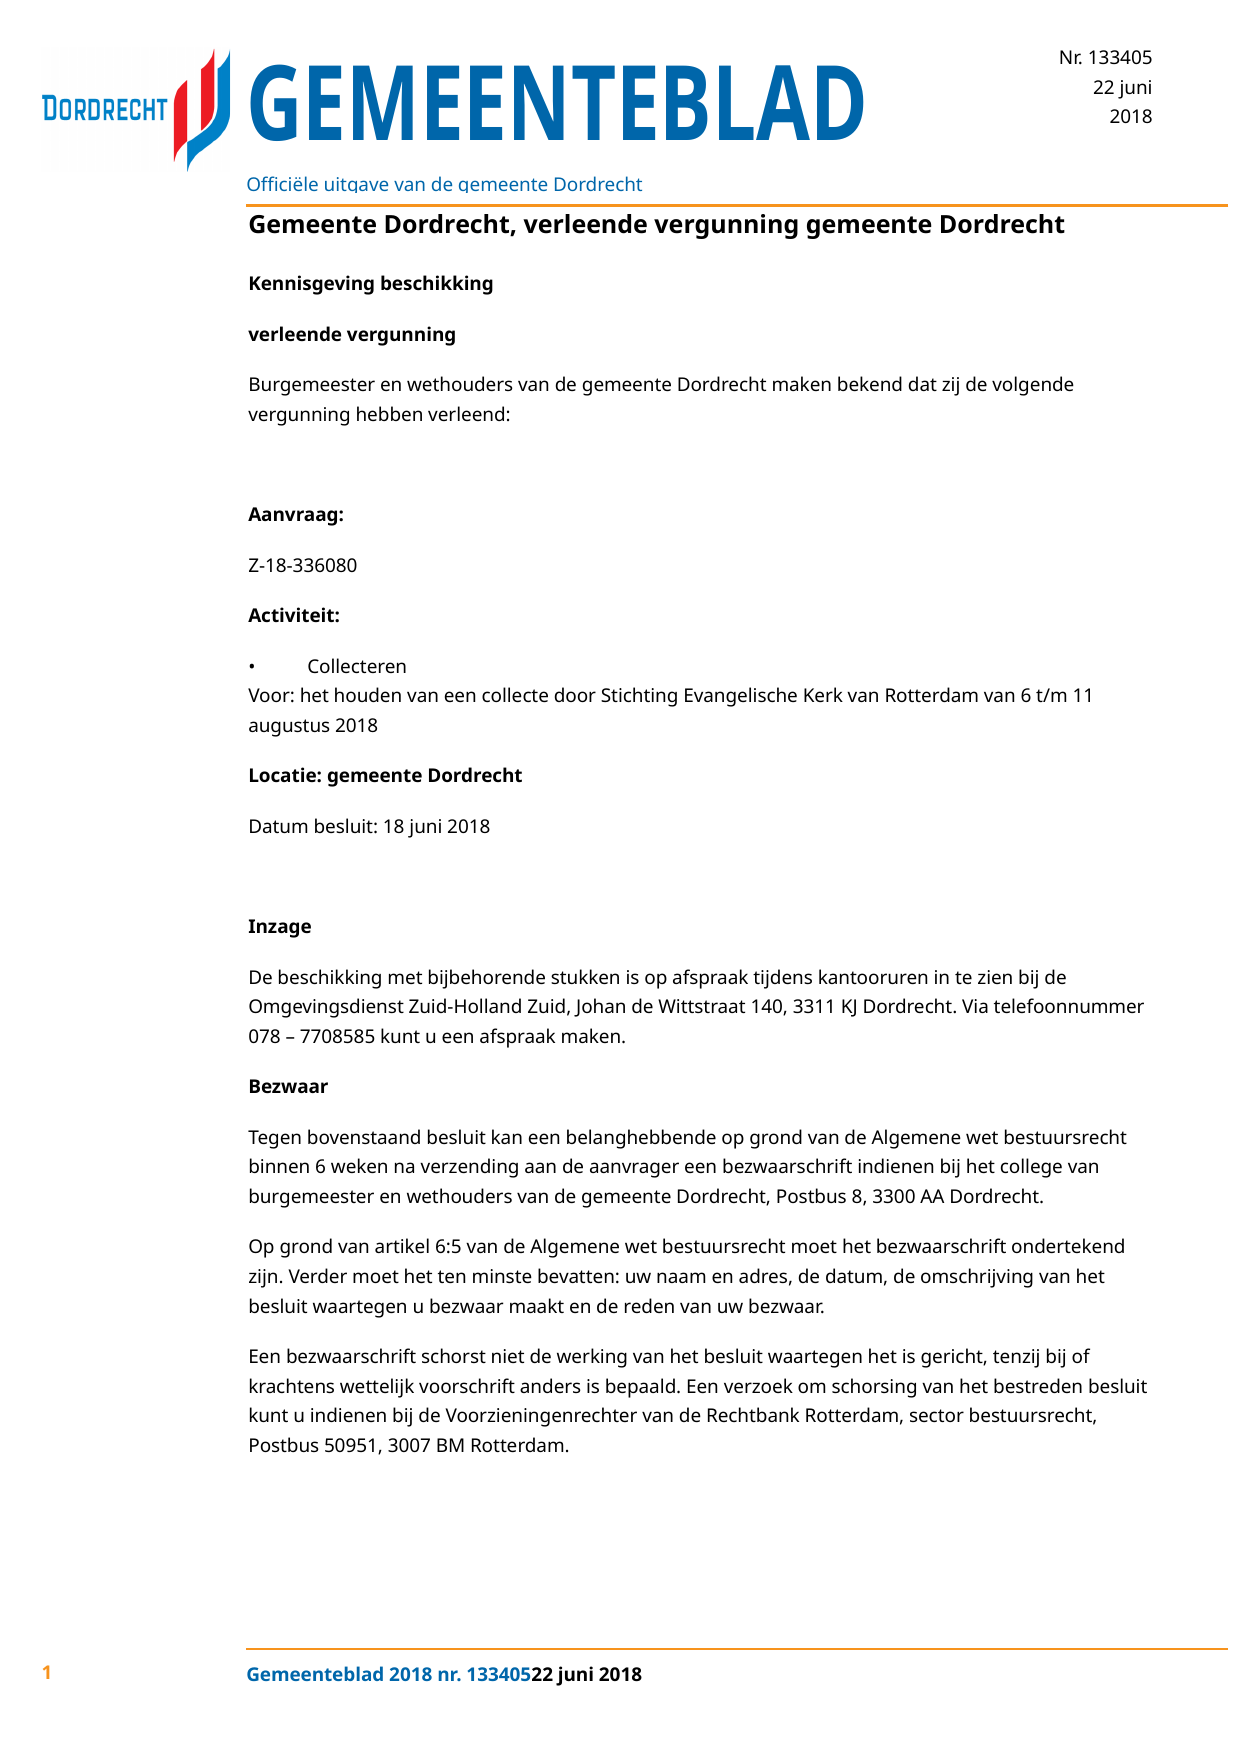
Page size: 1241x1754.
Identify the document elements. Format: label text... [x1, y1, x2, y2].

text Bezwaar [248, 1074, 1152, 1099]
text Burgemeester en wethouders van de gemeente Dordrecht maken bekend dat zij de volgende vergunning hebben verleend: [248, 371, 1152, 426]
text Kennisgeving beschikking [248, 270, 1152, 296]
picture [41, 47, 231, 172]
text verleende vergunning [248, 321, 1152, 346]
text Op grond van artikel 6:5 van de Algemene wet bestuursrecht moet het bezwaarschrift ondertekend zijn. Verder moet het ten minste bevatten: uw naam en adres, de datum, de omschrijving van het besluit waartegen u bezwaar maakt en de reden van uw bezwaar. [248, 1234, 1152, 1318]
text Aanvraag: [248, 502, 1152, 527]
text Gemeente Dordrecht, verleende vergunning gemeente Dordrecht [248, 207, 1152, 241]
text Inzage [248, 914, 1152, 939]
text Locatie: gemeente Dordrecht [248, 762, 1152, 788]
text Activiteit: [248, 602, 1152, 628]
text Een bezwaarschrift schorst niet de werking van het besluit waartegen het is gericht, tenzij bij of krachtens wettelijk voorschrift anders is bepaald. Een verzoek om schorsing van het bestreden besluit kunt u indienen bij de Voorzieningenrechter van de Rechtbank Rotterdam, sector bestuursrecht, Postbus 50951, 3007 BM Rotterdam. [248, 1343, 1152, 1458]
list Collecteren [248, 653, 1152, 678]
text Voor: het houden van een collecte door Stichting Evangelische Kerk van Rotterdam van 6 t/m 11 augustus 2018 [248, 682, 1152, 738]
text Datum besluit: 18 juni 2018 [248, 813, 1152, 838]
text Z-18-336080 [248, 552, 1152, 578]
text De beschikking met bijbehorende stukken is op afspraak tijdens kantooruren in te zien bij de Omgevingsdienst Zuid-Holland Zuid, Johan de Wittstraat 140, 3311 KJ Dordrecht. Via telefoonnummer 078 – 7708585 kunt u een afspraak maken. [248, 964, 1152, 1049]
text Tegen bovenstaand besluit kan een belanghebbende op grond van de Algemene wet bestuursrecht binnen 6 weken na verzending aan de aanvrager een bezwaarschrift indienen bij het college van burgemeester en wethouders van de gemeente Dordrecht, Postbus 8, 3300 AA Dordrecht. [248, 1124, 1152, 1209]
